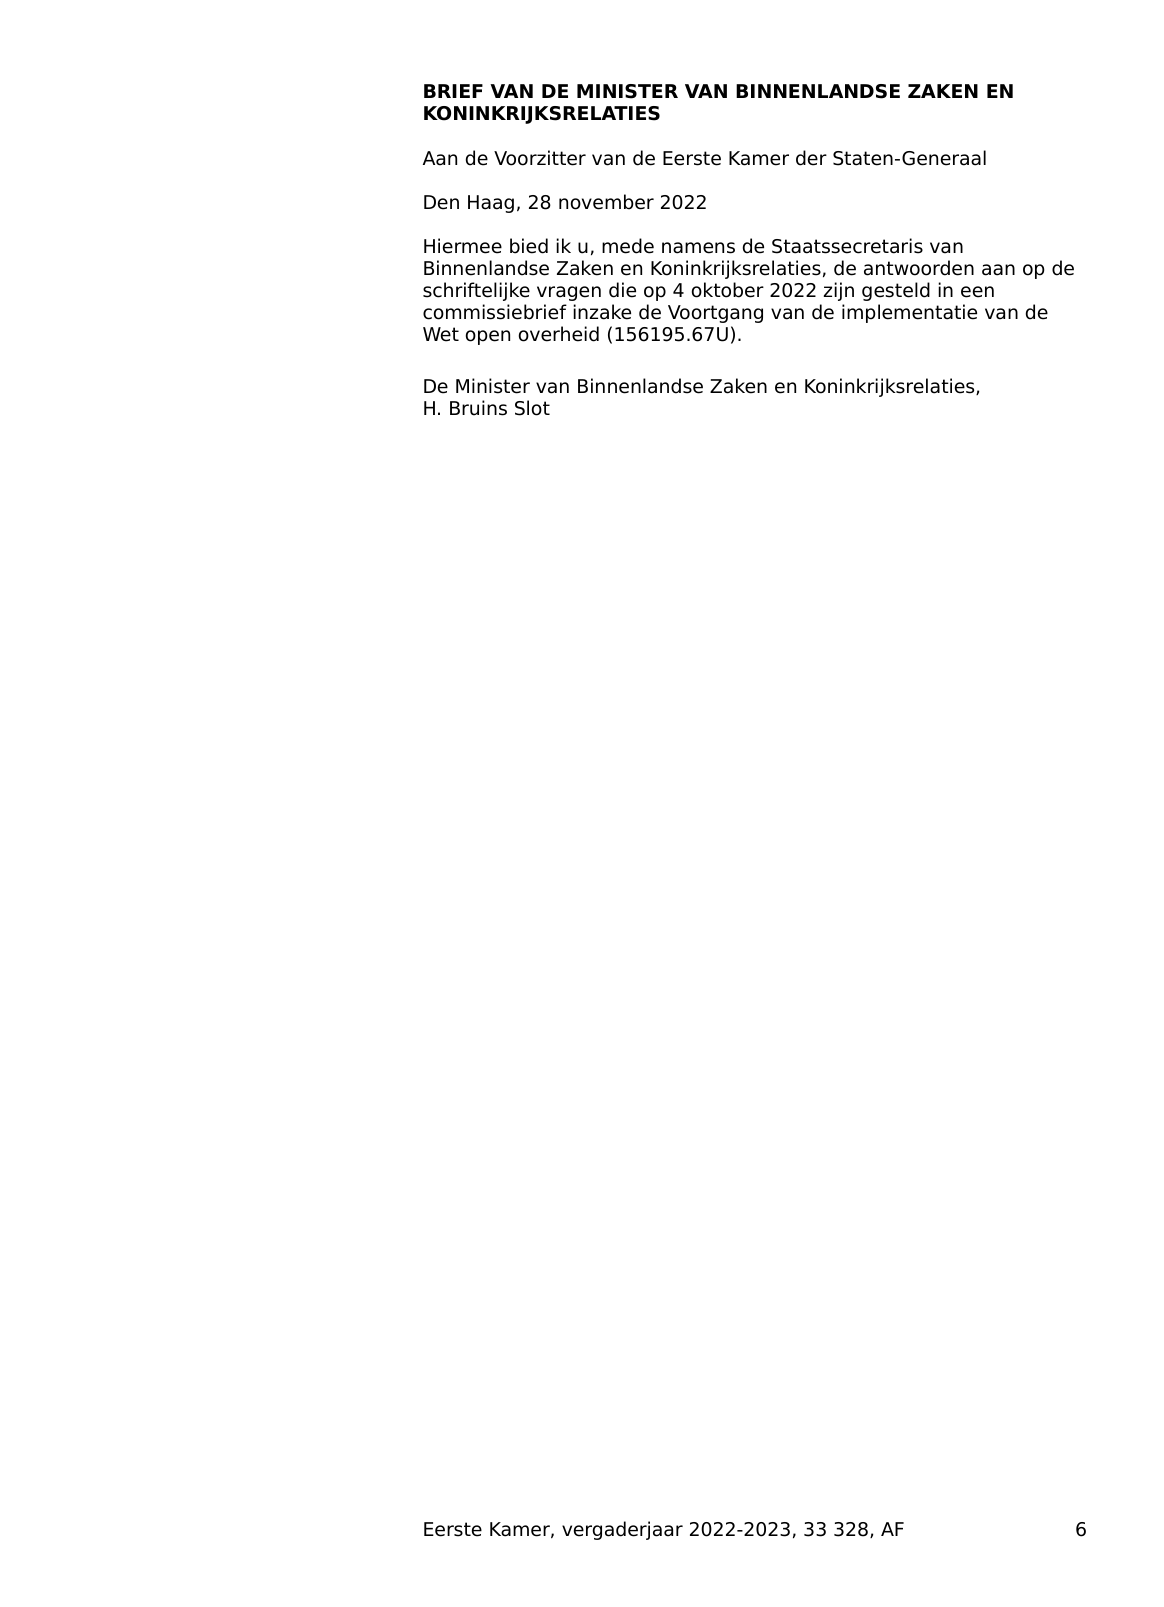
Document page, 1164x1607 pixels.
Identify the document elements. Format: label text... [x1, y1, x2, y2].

text Den Haag, 28 november 2022 [422, 192, 1087, 213]
subtitle BRIEF VAN DE MINISTER VAN BINNENLANDSE ZAKEN EN KONINKRIJKSRELATIES [422, 81, 1087, 125]
text De Minister van Binnenlandse Zaken en Koninkrijksrelaties, H. Bruins Slot [422, 376, 1087, 419]
text Aan de Voorzitter van de Eerste Kamer der Staten-Generaal [422, 147, 1087, 169]
text Hiermee bied ik u, mede namens de Staatssecretaris van Binnenlandse Zaken en Koninkrijksrelaties, de antwoorden aan op de schriftelijke vragen die op 4 oktober 2022 zijn gesteld in een commissiebrief inzake de Voortgang van de implementatie van de Wet open overheid (156195.67U). [422, 236, 1087, 346]
